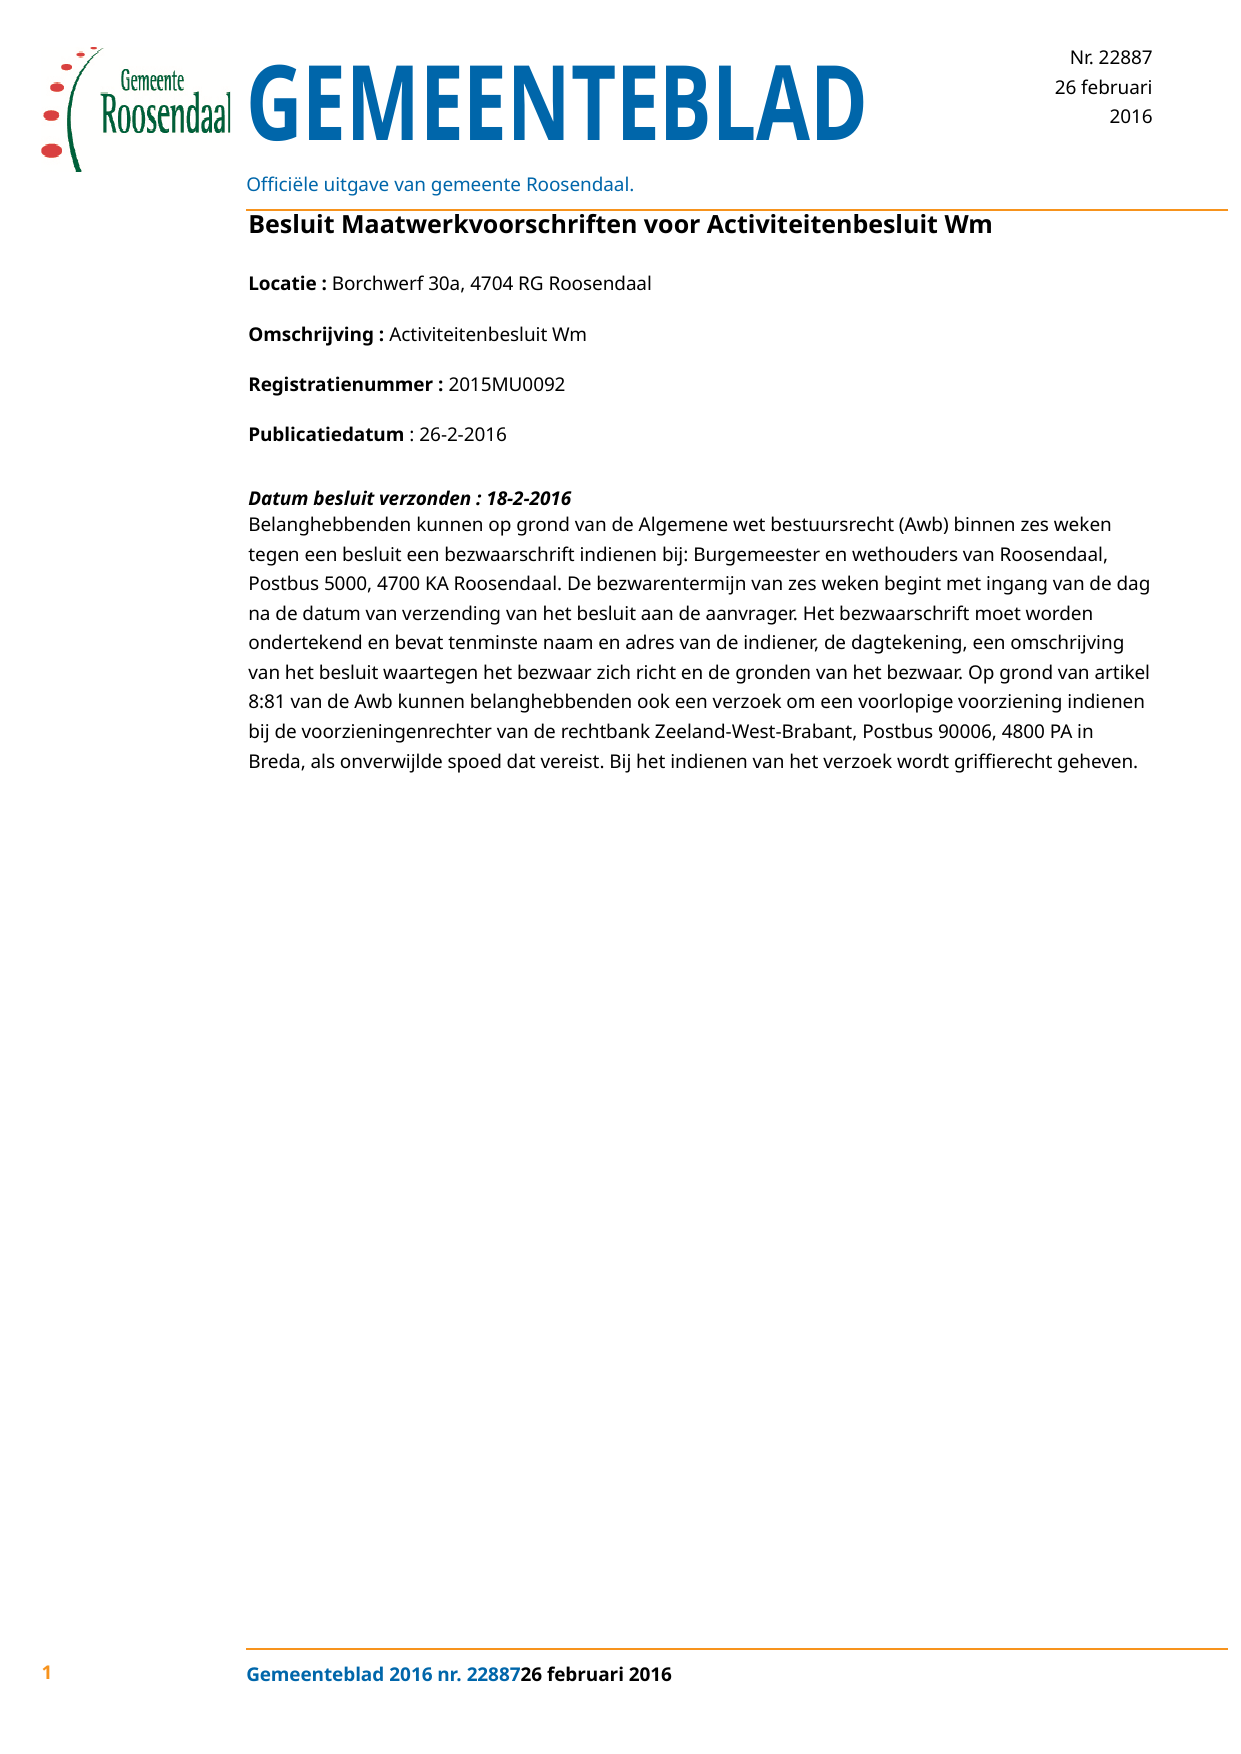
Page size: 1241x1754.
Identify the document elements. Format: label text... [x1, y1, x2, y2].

picture [41, 47, 231, 172]
text Besluit Maatwerkvoorschriften voor Activiteitenbesluit Wm [248, 211, 1152, 241]
text Belanghebbenden kunnen op grond van de Algemene wet bestuursrecht (Awb) binnen zes weken tegen een besluit een bezwaarschrift indienen bij: Burgemeester en wethouders van Roosendaal, Postbus 5000, 4700 KA Roosendaal. De bezwarentermijn van zes weken begint met ingang van de dag na de datum van verzending van het besluit aan de aanvrager. Het bezwaarschrift moet worden ondertekend en bevat tenminste naam en adres van de indiener, de dagtekening, een omschrijving van het besluit waartegen het bezwaar zich richt en de gronden van het bezwaar. Op grond van artikel 8:81 van de Awb kunnen belanghebbenden ook een verzoek om een voorlopige voorziening indienen bij de voorzieningenrechter van de rechtbank Zeeland-West-Brabant, Postbus 90006, 4800 PA in Breda, als onverwijlde spoed dat vereist. Bij het indienen van het verzoek wordt griffierecht geheven. [248, 511, 1152, 774]
text Locatie : Borchwerf 30a, 4704 RG Roosendaal [248, 270, 1152, 296]
text Omschrijving : Activiteitenbesluit Wm [248, 321, 1152, 346]
text Datum besluit verzonden : 18-2-2016 [248, 486, 1152, 511]
text Publicatiedatum : 26-2-2016 [248, 422, 1152, 447]
text Registratienummer : 2015MU0092 [248, 371, 1152, 397]
